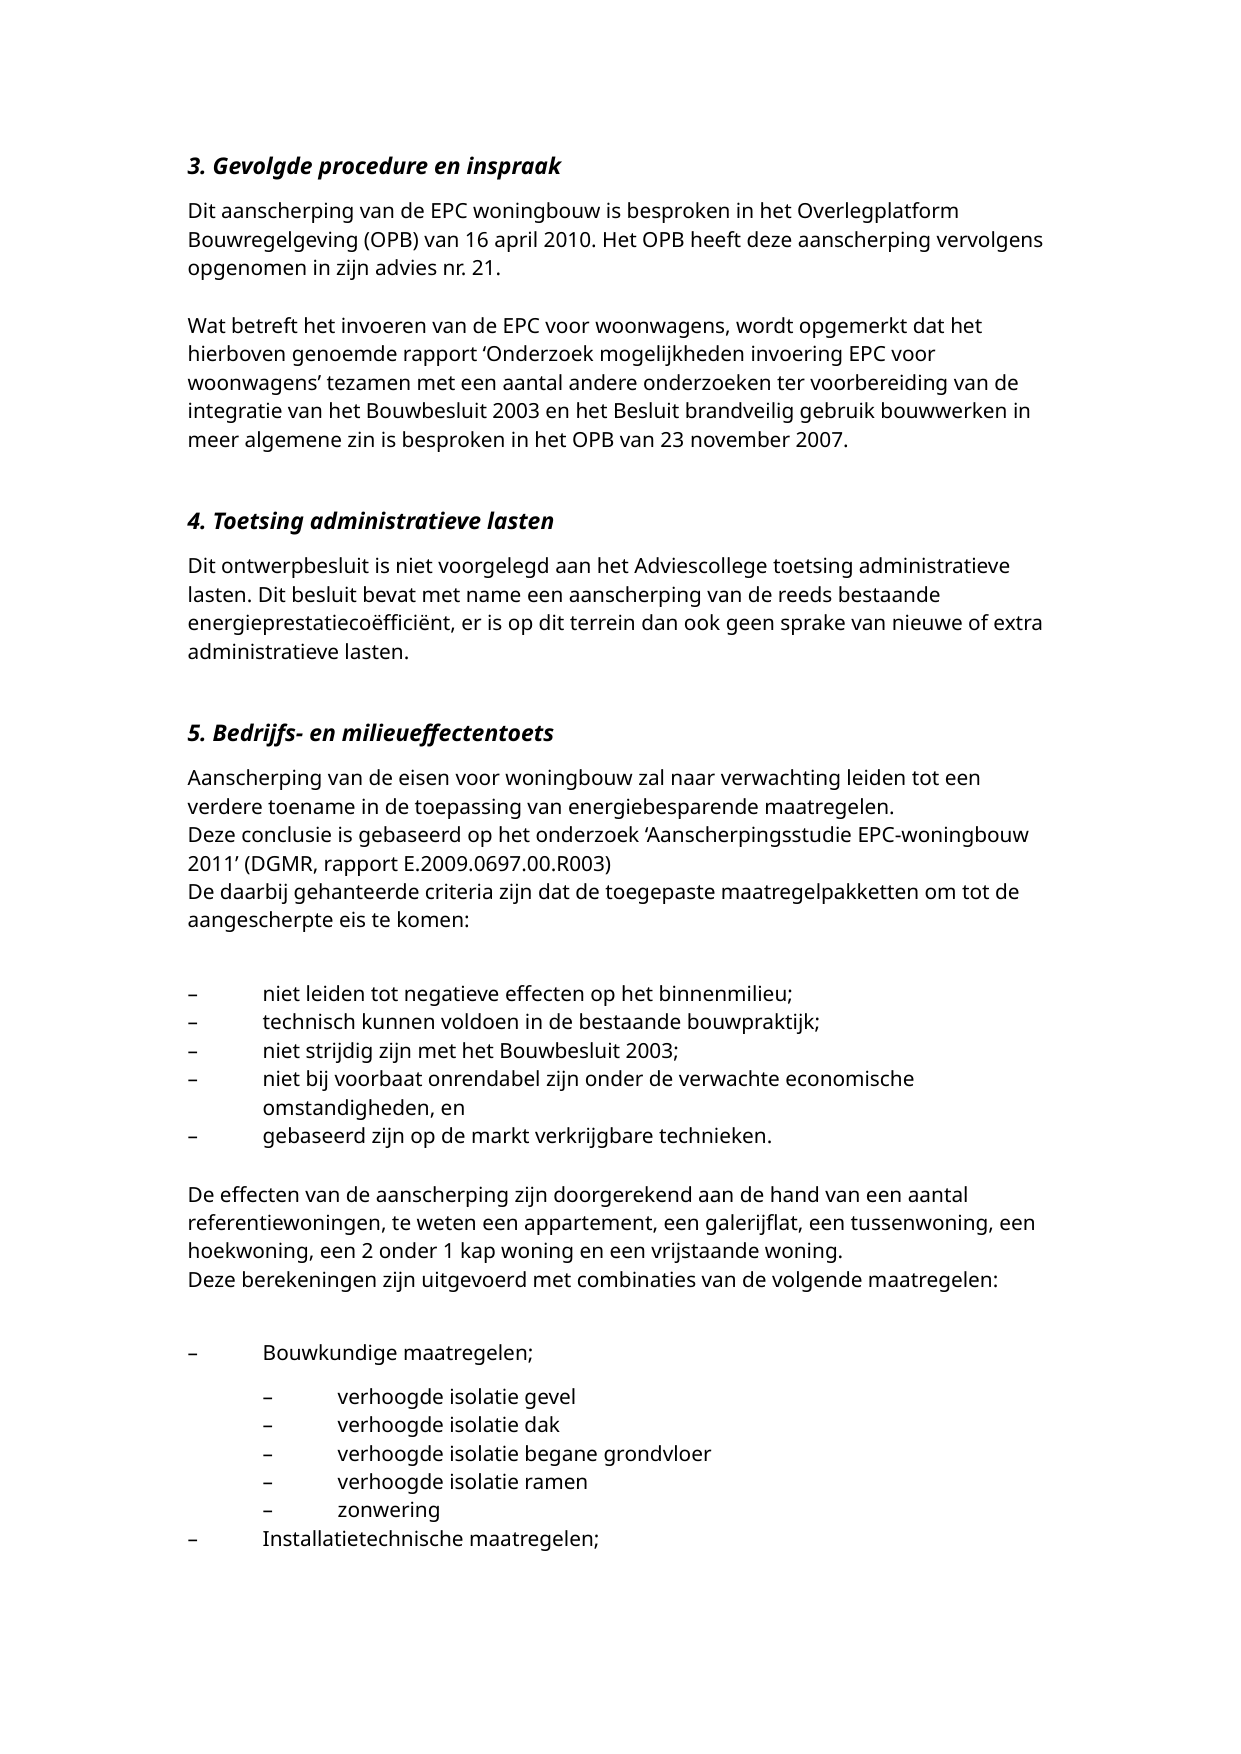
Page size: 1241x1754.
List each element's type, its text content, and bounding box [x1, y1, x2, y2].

subtitle 4. Toetsing administratieve lasten [187, 505, 1053, 536]
text Dit ontwerpbesluit is niet voorgelegd aan het Adviescollege toetsing administratieve lasten. Dit besluit bevat met name een aanscherping van de reeds bestaande energieprestatiecoëfficiënt, er is op dit terrein dan ook geen sprake van nieuwe of extra administratieve lasten. [187, 551, 1053, 665]
text Dit aanscherping van de EPC woningbouw is besproken in het Overlegplatform Bouwregelgeving (OPB) van 16 april 2010. Het OPB heeft deze aanscherping vervolgens opgenomen in zijn advies nr. 21. [187, 196, 1053, 282]
list gebaseerd zijn op de markt verkrijgbare technieken. [187, 1121, 1053, 1150]
list niet leiden tot negatieve effecten op het binnenmilieu; [187, 979, 1053, 1007]
list verhoogde isolatie gevel [262, 1382, 1053, 1410]
subtitle 3. Gevolgde procedure en inspraak [187, 150, 1053, 181]
subtitle 5. Bedrijfs- en milieueffectentoets [187, 717, 1053, 748]
list verhoogde isolatie begane grondvloer [262, 1439, 1053, 1467]
text De effecten van de aanscherping zijn doorgerekend aan de hand van een aantal referentiewoningen, te weten een appartement, een galerijflat, een tussenwoning, een hoekwoning, een 2 onder 1 kap woning en een vrijstaande woning. [187, 1180, 1053, 1265]
list verhoogde isolatie dak [262, 1410, 1053, 1439]
list niet strijdig zijn met het Bouwbesluit 2003; [187, 1036, 1053, 1064]
list niet bij voorbaat onrendabel zijn onder de verwachte economische omstandigheden, en [187, 1064, 1053, 1121]
text Wat betreft het invoeren van de EPC voor woonwagens, wordt opgemerkt dat het hierboven genoemde rapport ‘Onderzoek mogelijkheden invoering EPC voor woonwagens’ tezamen met een aantal andere onderzoeken ter voorbereiding van de integratie van het Bouwbesluit 2003 en het Besluit brandveilig gebruik bouwwerken in meer algemene zin is besproken in het OPB van 23 november 2007. [187, 311, 1053, 453]
text Aanscherping van de eisen voor woningbouw zal naar verwachting leiden tot een verdere toename in de toepassing van energiebesparende maatregelen. [187, 763, 1053, 820]
list zonwering [262, 1496, 1053, 1524]
text Deze conclusie is gebaseerd op het onderzoek ‘Aanscherpingsstudie EPC-woningbouw 2011’ (DGMR, rapport E.2009.0697.00.R003) [187, 820, 1053, 877]
text De daarbij gehanteerde criteria zijn dat de toegepaste maatregelpakketten om tot de aangescherpte eis te komen: [187, 877, 1053, 934]
list Bouwkundige maatregelen; [187, 1338, 1053, 1367]
list verhoogde isolatie ramen [262, 1467, 1053, 1496]
list Installatietechnische maatregelen; [187, 1524, 1053, 1552]
text Deze berekeningen zijn uitgevoerd met combinaties van de volgende maatregelen: [187, 1265, 1053, 1293]
list technisch kunnen voldoen in de bestaande bouwpraktijk; [187, 1007, 1053, 1036]
